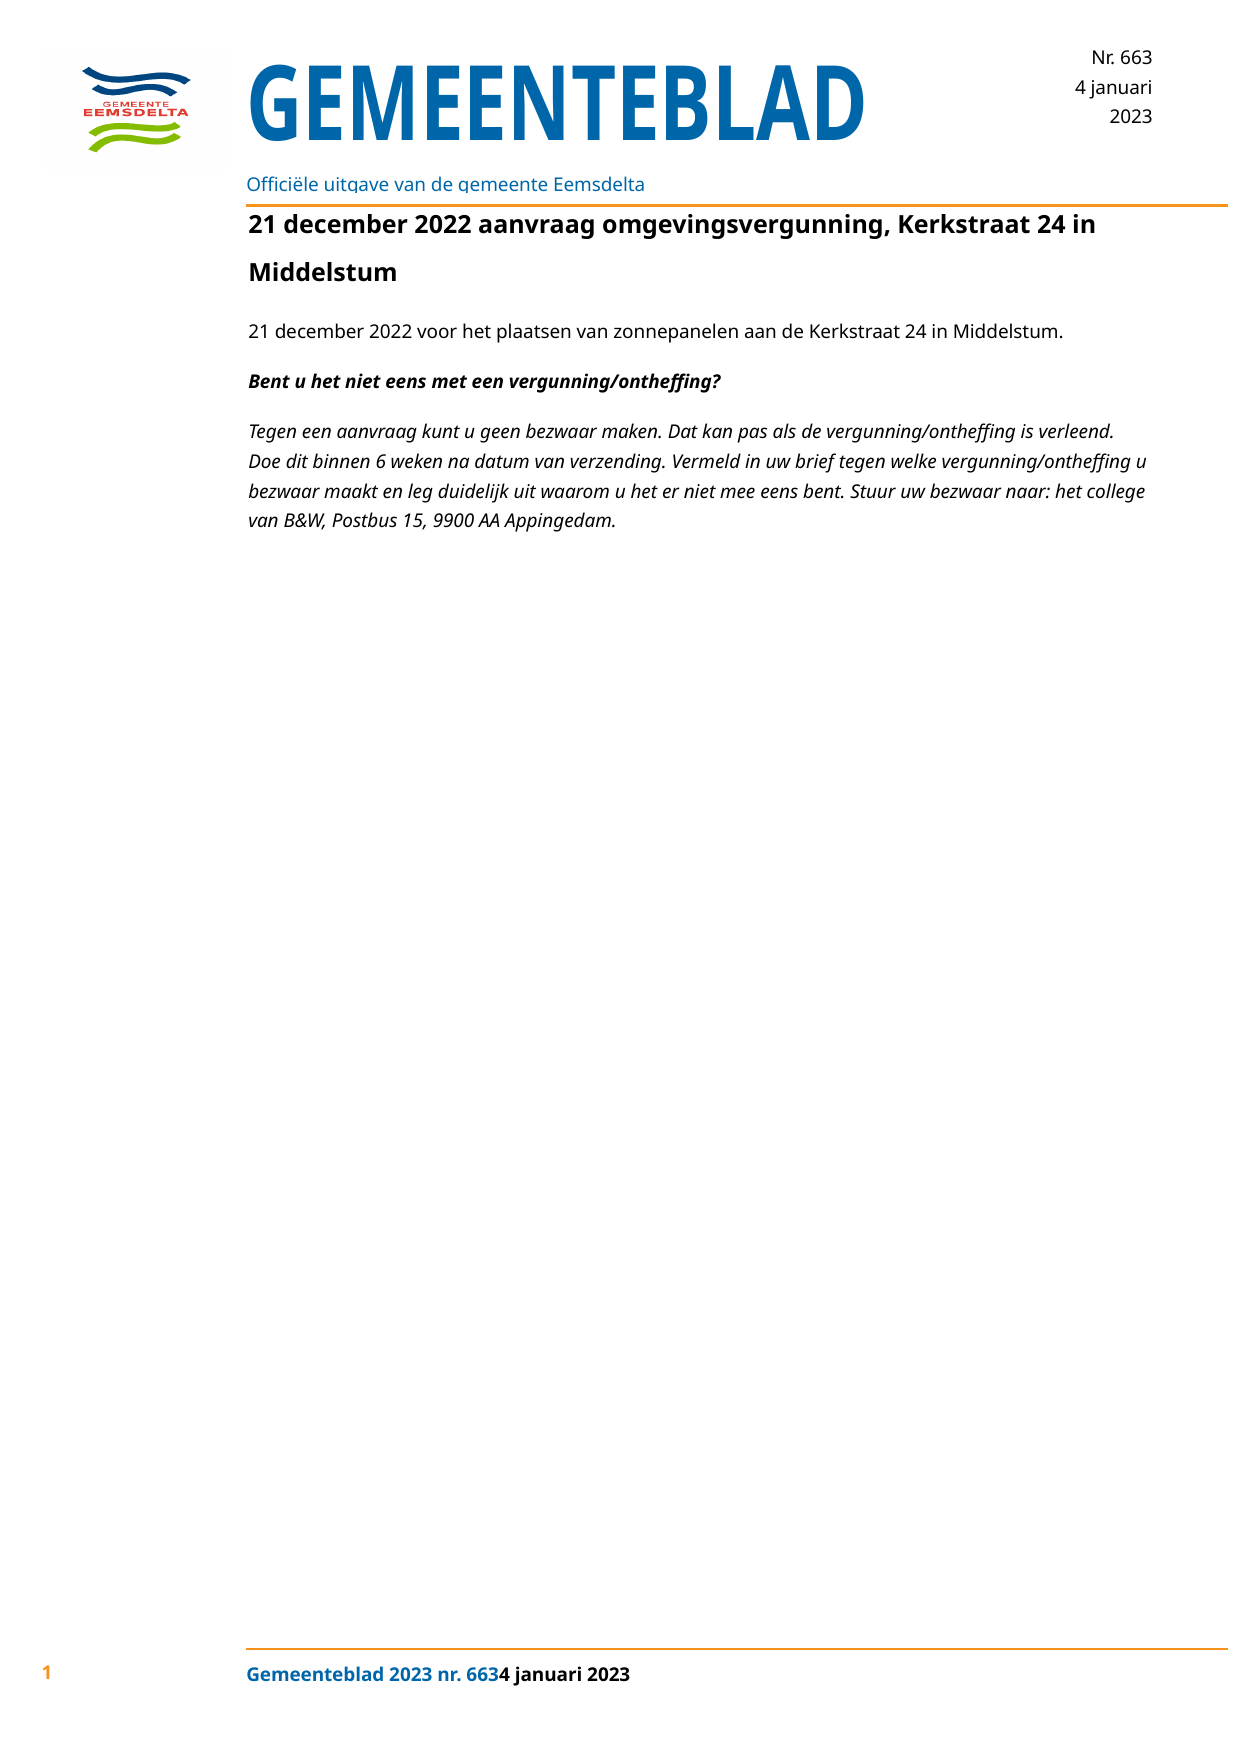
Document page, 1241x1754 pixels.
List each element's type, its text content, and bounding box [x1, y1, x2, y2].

text 21 december 2022 aanvraag omgevingsvergunning, Kerkstraat 24 in Middelstum [248, 207, 1152, 288]
text Tegen een aanvraag kunt u geen bezwaar maken. Dat kan pas als de vergunning/ontheffing is verleend. Doe dit binnen 6 weken na datum van verzending. Vermeld in uw brief tegen welke vergunning/ontheffing u bezwaar maakt en leg duidelijk uit waarom u het er niet mee eens bent. Stuur uw bezwaar naar: het college van B&W, Postbus 15, 9900 AA Appingedam. [248, 419, 1152, 533]
text Bent u het niet eens met een vergunning/ontheffing? [248, 368, 1152, 394]
text 21 december 2022 voor het plaatsen van zonnepanelen aan de Kerkstraat 24 in Middelstum. [248, 318, 1152, 344]
picture [41, 47, 231, 172]
